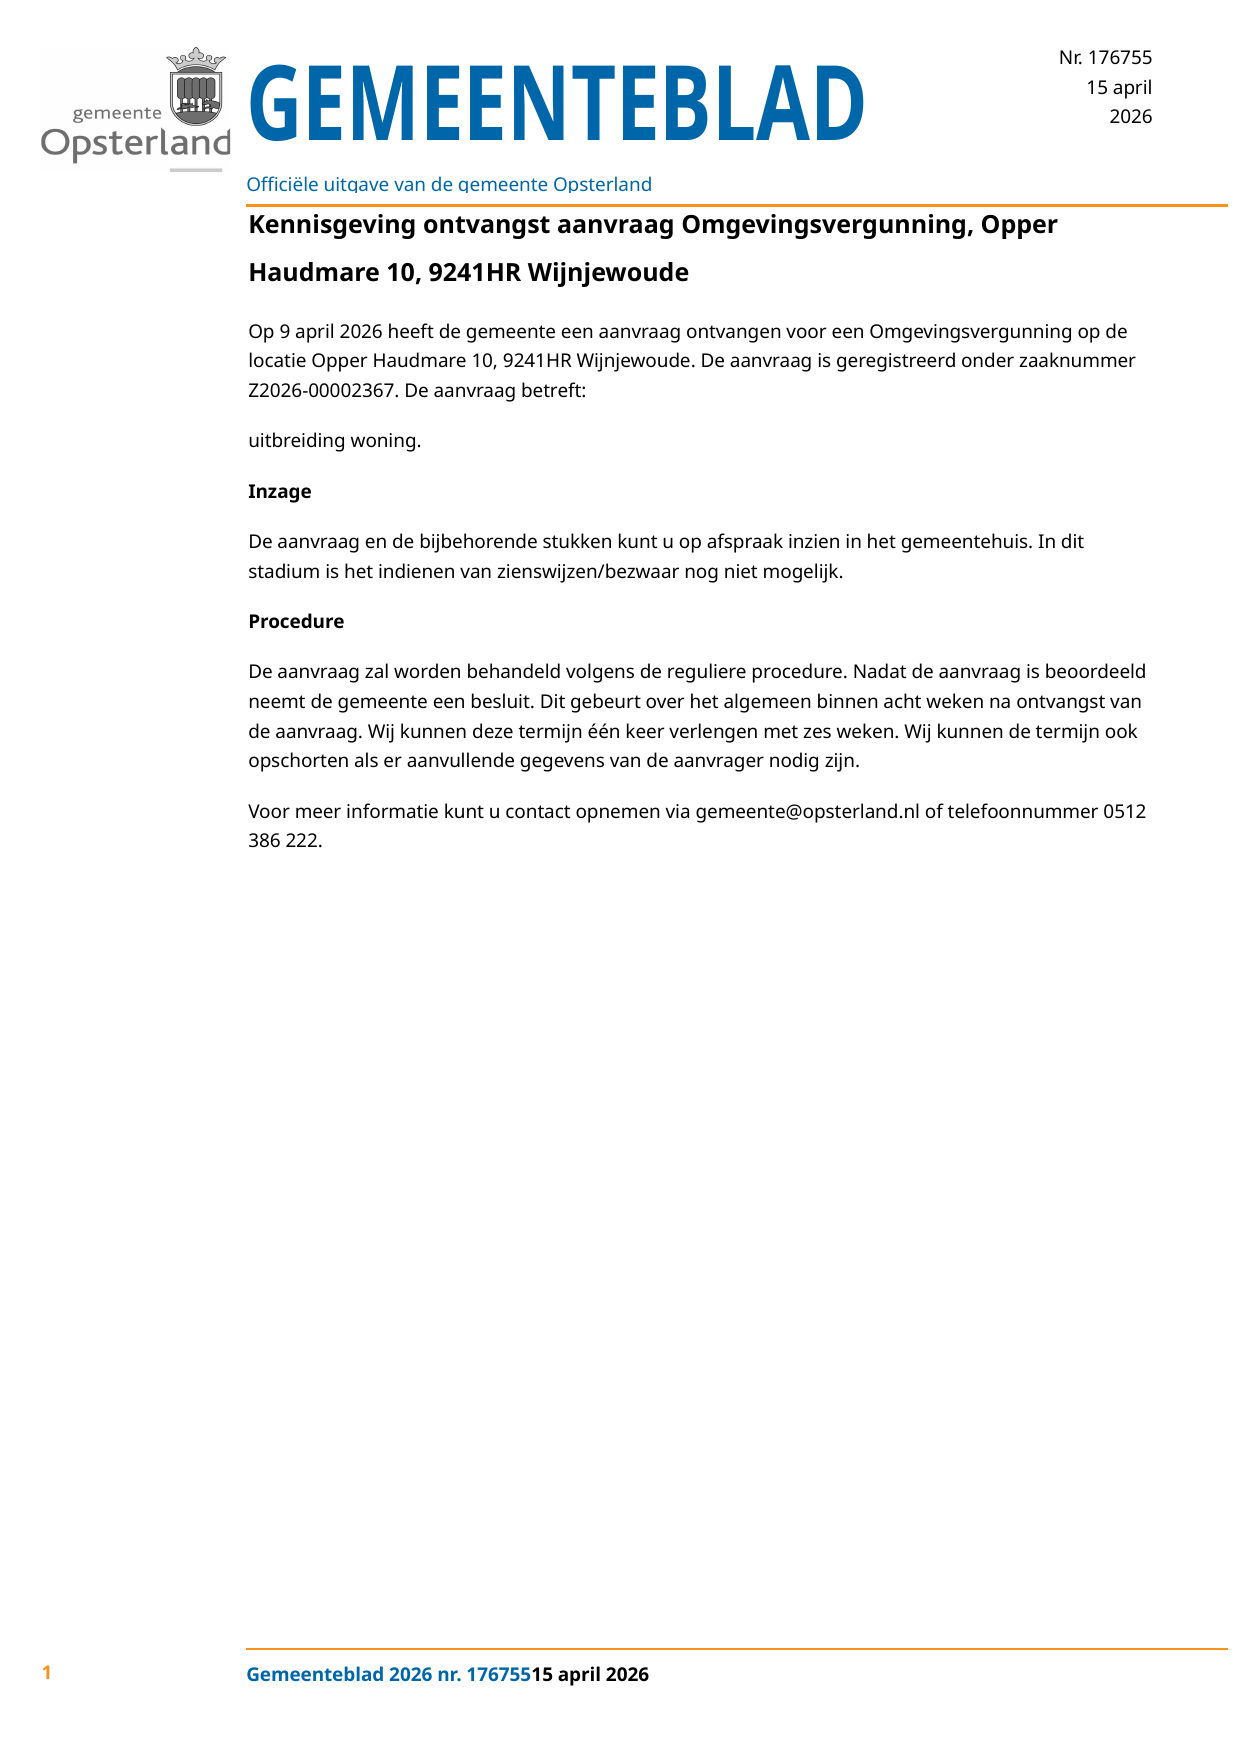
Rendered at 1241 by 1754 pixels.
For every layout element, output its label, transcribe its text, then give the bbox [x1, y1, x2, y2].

text Procedure [248, 608, 1152, 634]
text Inzage [248, 478, 1152, 504]
text Kennisgeving ontvangst aanvraag Omgevingsvergunning, Opper Haudmare 10, 9241HR Wijnjewoude [248, 207, 1152, 288]
text Op 9 april 2026 heeft de gemeente een aanvraag ontvangen voor een Omgevingsvergunning op de locatie Opper Haudmare 10, 9241HR Wijnjewoude. De aanvraag is geregistreerd onder zaaknummer Z2026-00002367. De aanvraag betreft: [248, 318, 1152, 403]
text De aanvraag zal worden behandeld volgens de reguliere procedure. Nadat de aanvraag is beoordeeld neemt de gemeente een besluit. Dit gebeurt over het algemeen binnen acht weken na ontvangst van de aanvraag. Wij kunnen deze termijn één keer verlengen met zes weken. Wij kunnen de termijn ook opschorten als er aanvullende gegevens van de aanvrager nodig zijn. [248, 659, 1152, 773]
text De aanvraag en de bijbehorende stukken kunt u op afspraak inzien in het gemeentehuis. In dit stadium is het indienen van zienswijzen/bezwaar nog niet mogelijk. [248, 528, 1152, 584]
picture [41, 47, 231, 172]
text uitbreiding woning. [248, 427, 1152, 453]
text Voor meer informatie kunt u contact opnemen via gemeente@opsterland.nl of telefoonnummer 0512 386 222. [248, 798, 1152, 853]
